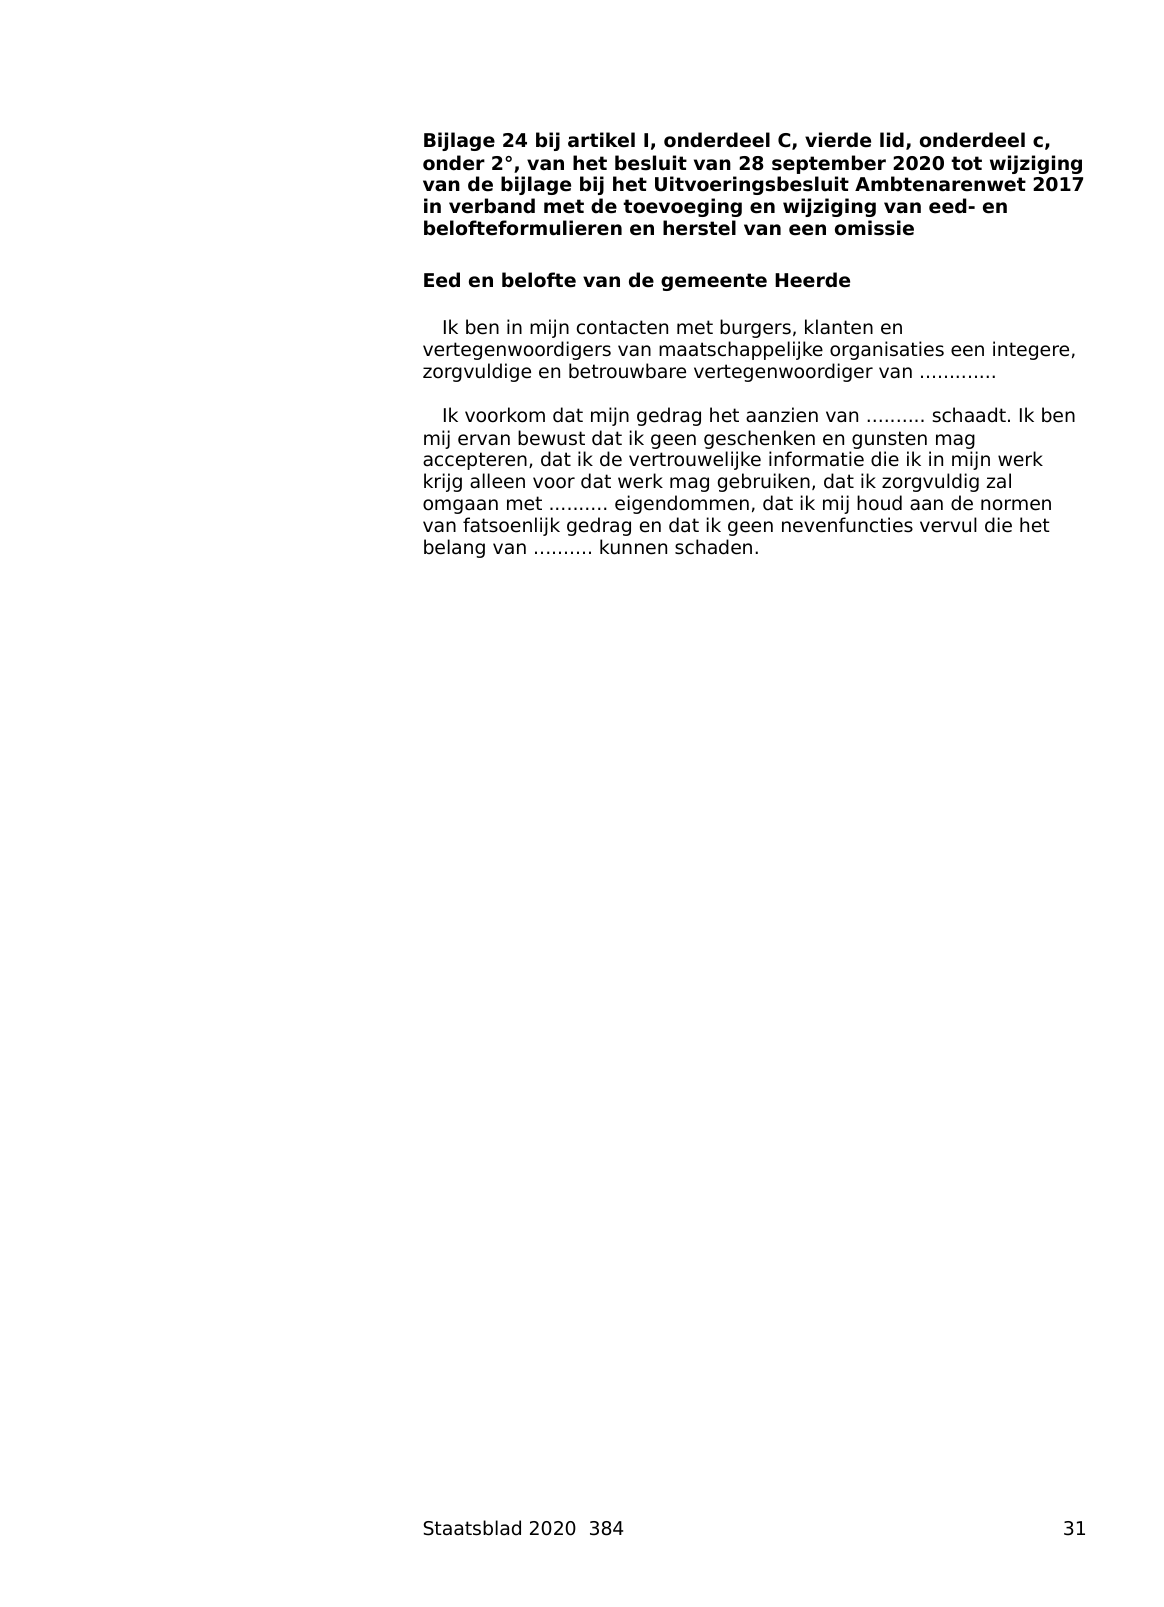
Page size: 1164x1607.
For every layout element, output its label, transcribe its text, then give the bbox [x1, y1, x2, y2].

subtitle Bijlage 24 bij artikel I, onderdeel C, vierde lid, onderdeel c, onder 2°, van het besluit van 28 september 2020 tot wijziging van de bijlage bij het Uitvoeringsbesluit Ambtenarenwet 2017 in verband met de toevoeging en wijziging van eed- en belofteformulieren en herstel van een omissie [422, 130, 1087, 240]
text Ik ben in mijn contacten met burgers, klanten en vertegenwoordigers van maatschappelijke organisaties een integere, zorgvuldige en betrouwbare vertegenwoordiger van ............. [422, 317, 1087, 383]
subtitle Eed en belofte van de gemeente Heerde [422, 270, 1087, 292]
text Ik voorkom dat mijn gedrag het aanzien van .......... schaadt. Ik ben mij ervan bewust dat ik geen geschenken en gunsten mag accepteren, dat ik de vertrouwelijke informatie die ik in mijn werk krijg alleen voor dat werk mag gebruiken, dat ik zorgvuldig zal omgaan met .......... eigendommen, dat ik mij houd aan de normen van fatsoenlijk gedrag en dat ik geen nevenfuncties vervul die het belang van .......... kunnen schaden. [422, 405, 1087, 559]
